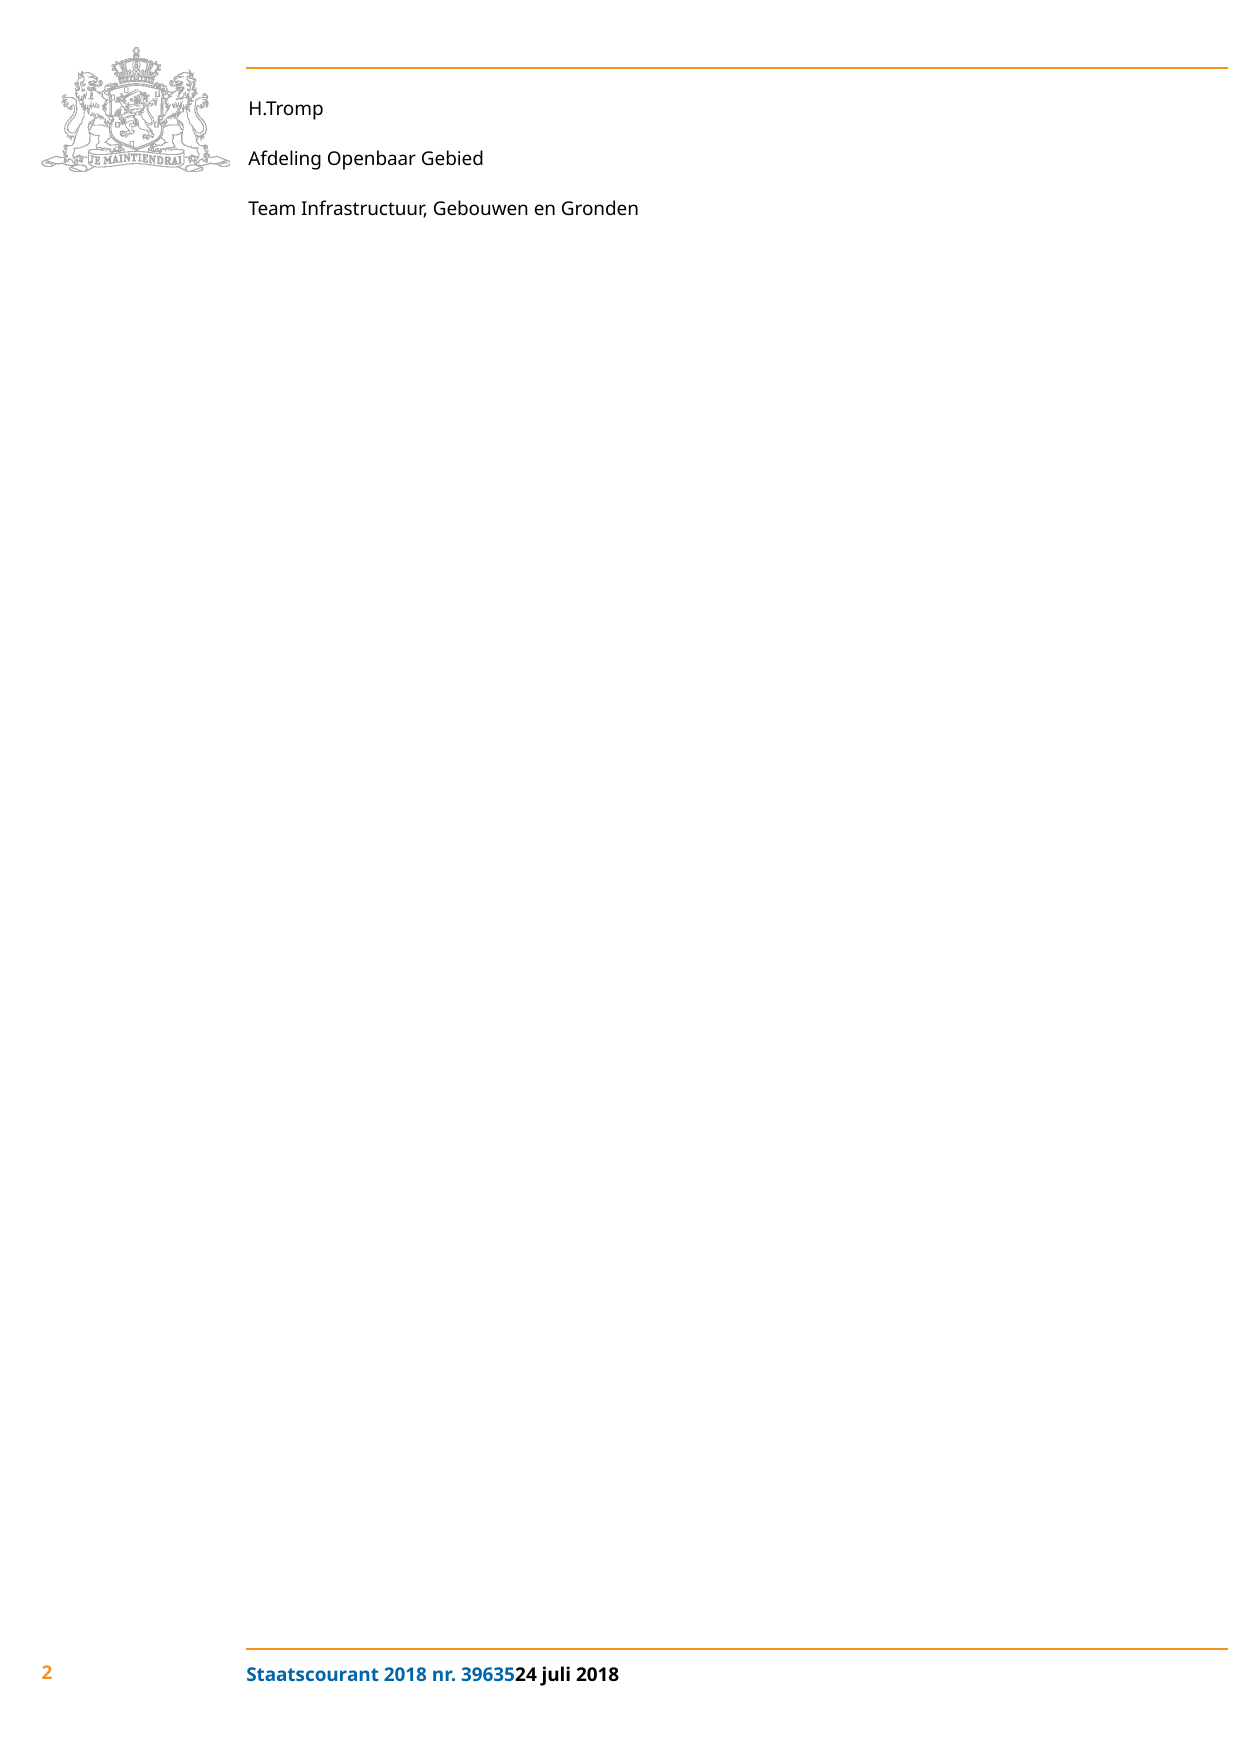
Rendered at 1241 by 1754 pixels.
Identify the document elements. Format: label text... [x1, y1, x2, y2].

picture [41, 47, 231, 172]
text Team Infrastructuur, Gebouwen en Gronden [248, 196, 1152, 221]
text Afdeling Openbaar Gebied [248, 145, 1152, 171]
text H.Tromp [248, 95, 1152, 121]
